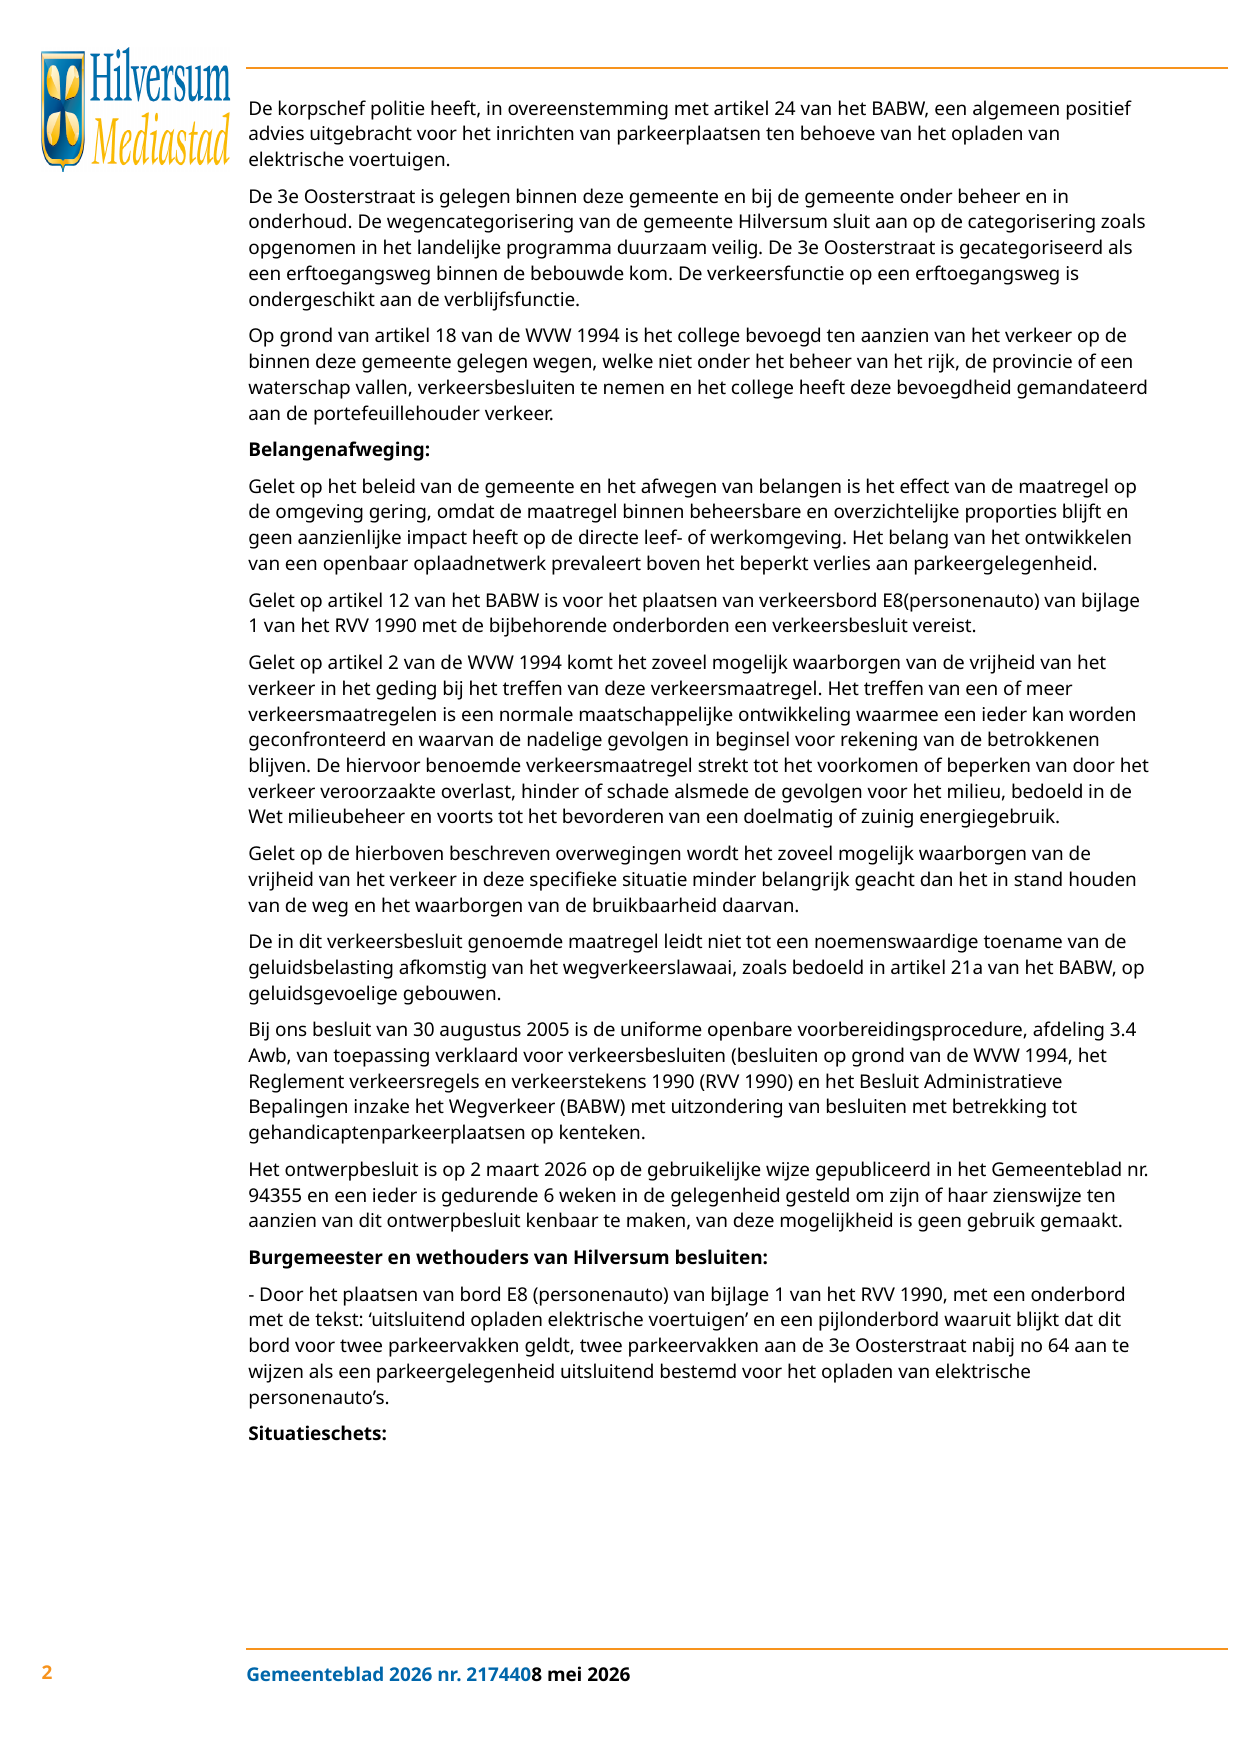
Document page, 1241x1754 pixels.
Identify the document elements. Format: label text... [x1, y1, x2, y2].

text Gelet op het beleid van de gemeente en het afwegen van belangen is het effect van de maatregel op de omgeving gering, omdat de maatregel binnen beheersbare en overzichtelijke proporties blijft en geen aanzienlijke impact heeft op de directe leef- of werkomgeving. Het belang van het ontwikkelen van een openbaar oplaadnetwerk prevaleert boven het beperkt verlies aan parkeergelegenheid. [248, 473, 1152, 576]
text Gelet op de hierboven beschreven overwegingen wordt het zoveel mogelijk waarborgen van de vrijheid van het verkeer in deze specifieke situatie minder belangrijk geacht dan het in stand houden van de weg en het waarborgen van de bruikbaarheid daarvan. [248, 840, 1152, 917]
picture [41, 47, 231, 172]
text De korpschef politie heeft, in overeenstemming met artikel 24 van het BABW, een algemeen positief advies uitgebracht voor het inrichten van parkeerplaatsen ten behoeve van het opladen van elektrische voertuigen. [248, 95, 1152, 172]
text Burgemeester en wethouders van Hilversum besluiten: [248, 1244, 1152, 1270]
text De 3e Oosterstraat is gelegen binnen deze gemeente en bij de gemeente onder beheer en in onderhoud. De wegencategorisering van de gemeente Hilversum sluit aan op de categorisering zoals opgenomen in het landelijke programma duurzaam veilig. De 3e Oosterstraat is gecategoriseerd als een erftoegangsweg binnen de bebouwde kom. De verkeersfunctie op een erftoegangsweg is ondergeschikt aan de verblijfsfunctie. [248, 183, 1152, 312]
text Situatieschets: [248, 1421, 1152, 1446]
text Belangenafweging: [248, 436, 1152, 462]
text Op grond van artikel 18 van de WVW 1994 is het college bevoegd ten aanzien van het verkeer op de binnen deze gemeente gelegen wegen, welke niet onder het beheer van het rijk, de provincie of een waterschap vallen, verkeersbesluiten te nemen en het college heeft deze bevoegdheid gemandateerd aan de portefeuillehouder verkeer. [248, 322, 1152, 425]
text - Door het plaatsen van bord E8 (personenauto) van bijlage 1 van het RVV 1990, met een onderbord met de tekst: ‘uitsluitend opladen elektrische voertuigen’ en een pijlonderbord waaruit blijkt dat dit bord voor twee parkeervakken geldt, twee parkeervakken aan de 3e Oosterstraat nabij no 64 aan te wijzen als een parkeergelegenheid uitsluitend bestemd voor het opladen van elektrische personenauto’s. [248, 1281, 1152, 1409]
text Het ontwerpbesluit is op 2 maart 2026 op de gebruikelijke wijze gepubliceerd in het Gemeenteblad nr. 94355 en een ieder is gedurende 6 weken in de gelegenheid gesteld om zijn of haar zienswijze ten aanzien van dit ontwerpbesluit kenbaar te maken, van deze mogelijkheid is geen gebruik gemaakt. [248, 1156, 1152, 1233]
text De in dit verkeersbesluit genoemde maatregel leidt niet tot een noemenswaardige toename van de geluidsbelasting afkomstig van het wegverkeerslawaai, zoals bedoeld in artikel 21a van het BABW, op geluidsgevoelige gebouwen. [248, 928, 1152, 1006]
text Gelet op artikel 2 van de WVW 1994 komt het zoveel mogelijk waarborgen van de vrijheid van het verkeer in het geding bij het treffen van deze verkeersmaatregel. Het treffen van een of meer verkeersmaatregelen is een normale maatschappelijke ontwikkeling waarmee een ieder kan worden geconfronteerd en waarvan de nadelige gevolgen in beginsel voor rekening van de betrokkenen blijven. De hiervoor benoemde verkeersmaatregel strekt tot het voorkomen of beperken van door het verkeer veroorzaakte overlast, hinder of schade alsmede de gevolgen voor het milieu, bedoeld in de Wet milieubeheer en voorts tot het bevorderen van een doelmatig of zuinig energiegebruik. [248, 649, 1152, 829]
text Gelet op artikel 12 van het BABW is voor het plaatsen van verkeersbord E8(personenauto) van bijlage 1 van het RVV 1990 met de bijbehorende onderborden een verkeersbesluit vereist. [248, 587, 1152, 638]
text Bij ons besluit van 30 augustus 2005 is de uniforme openbare voorbereidingsprocedure, afdeling 3.4 Awb, van toepassing verklaard voor verkeersbesluiten (besluiten op grond van de WVW 1994, het Reglement verkeersregels en verkeerstekens 1990 (RVV 1990) en het Besluit Administratieve Bepalingen inzake het Wegverkeer (BABW) met uitzondering van besluiten met betrekking tot gehandicaptenparkeerplaatsen op kenteken. [248, 1017, 1152, 1145]
